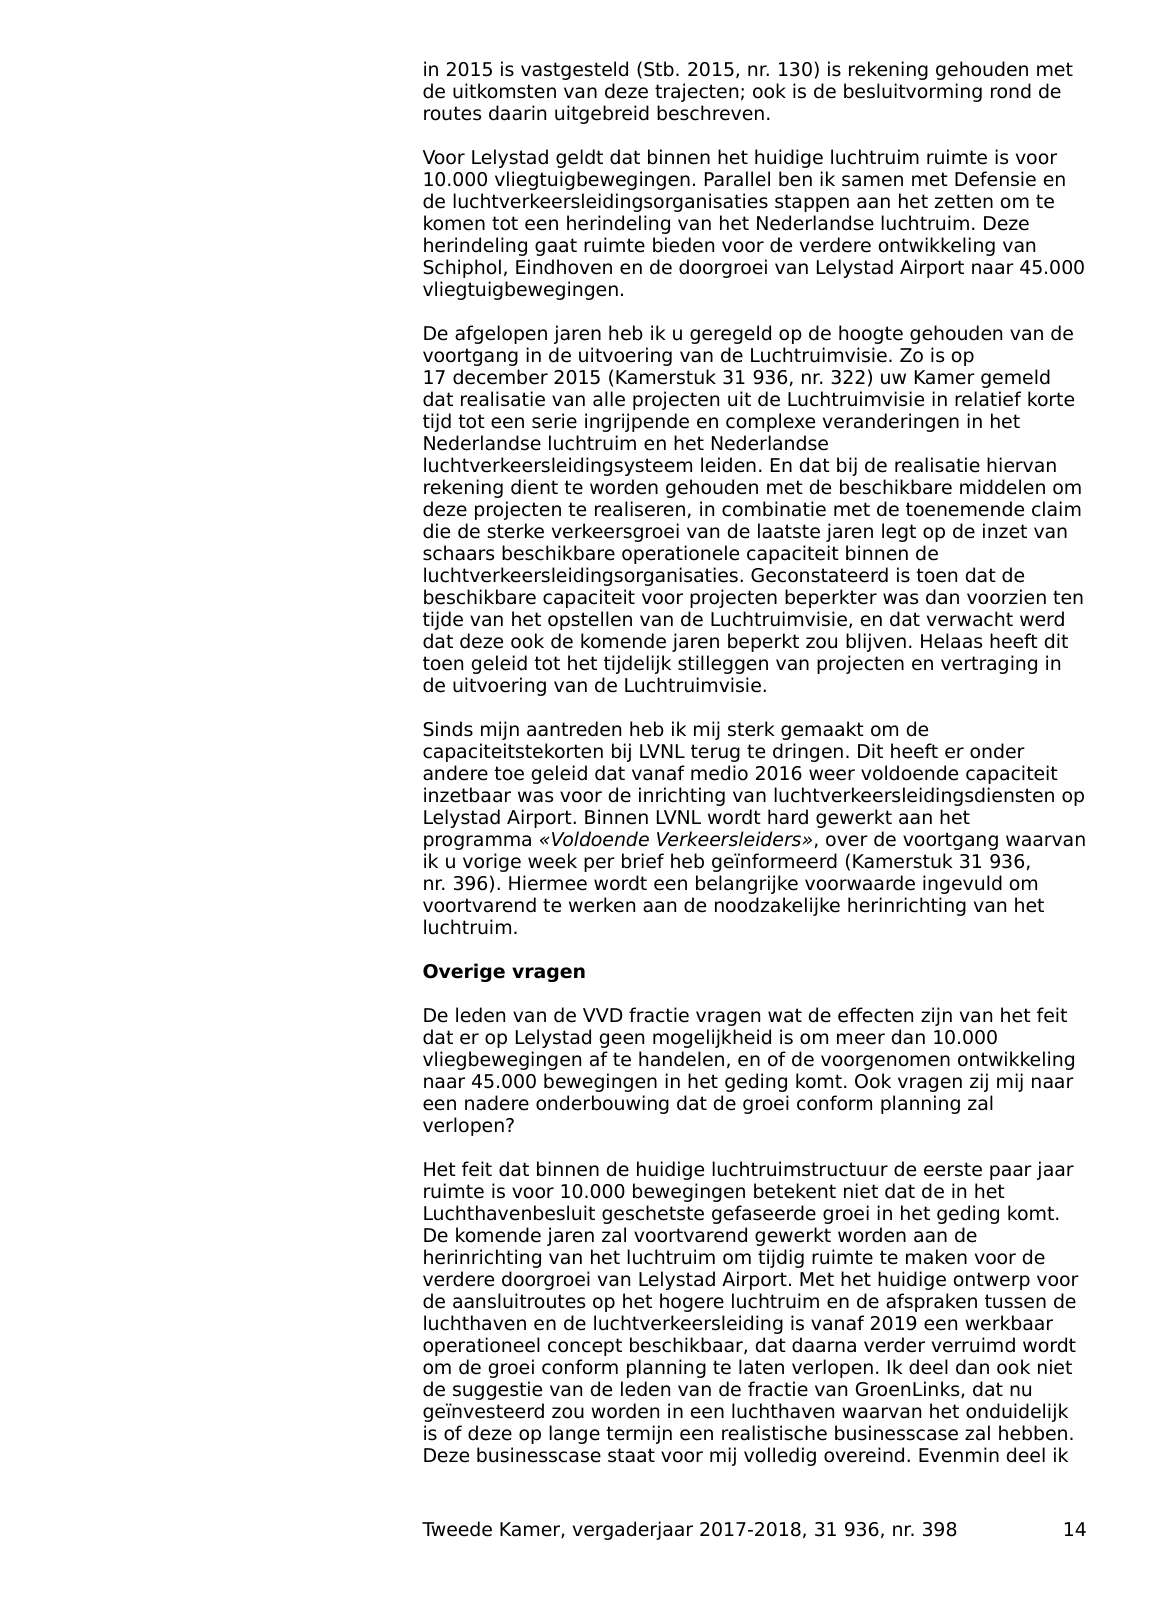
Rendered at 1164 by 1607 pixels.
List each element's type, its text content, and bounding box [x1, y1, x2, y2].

text De afgelopen jaren heb ik u geregeld op de hoogte gehouden van de voortgang in de uitvoering van de Luchtruimvisie. Zo is op 17 december 2015 (Kamerstuk 31 936, nr. 322) uw Kamer gemeld dat realisatie van alle projecten uit de Luchtruimvisie in relatief korte tijd tot een serie ingrijpende en complexe veranderingen in het Nederlandse luchtruim en het Nederlandse luchtverkeersleidingsysteem leiden. En dat bij de realisatie hiervan rekening dient te worden gehouden met de beschikbare middelen om deze projecten te realiseren, in combinatie met de toenemende claim die de sterke verkeersgroei van de laatste jaren legt op de inzet van schaars beschikbare operationele capaciteit binnen de luchtverkeersleidingsorganisaties. Geconstateerd is toen dat de beschikbare capaciteit voor projecten beperkter was dan voorzien ten tijde van het opstellen van de Luchtruimvisie, en dat verwacht werd dat deze ook de komende jaren beperkt zou blijven. Helaas heeft dit toen geleid tot het tijdelijk stilleggen van projecten en vertraging in de uitvoering van de Luchtruimvisie. [422, 323, 1087, 697]
text Sinds mijn aantreden heb ik mij sterk gemaakt om de capaciteitstekorten bij LVNL terug te dringen. Dit heeft er onder andere toe geleid dat vanaf medio 2016 weer voldoende capaciteit inzetbaar was voor de inrichting van luchtverkeersleidingsdiensten op Lelystad Airport. Binnen LVNL wordt hard gewerkt aan het programma «Voldoende Verkeersleiders», over de voortgang waarvan ik u vorige week per brief heb geïnformeerd (Kamerstuk 31 936, nr. 396). Hiermee wordt een belangrijke voorwaarde ingevuld om voortvarend te werken aan de noodzakelijke herinrichting van het luchtruim. [422, 719, 1087, 939]
text in 2015 is vastgesteld (Stb. 2015, nr. 130) is rekening gehouden met de uitkomsten van deze trajecten; ook is de besluitvorming rond de routes daarin uitgebreid beschreven. [422, 59, 1087, 125]
text De leden van de VVD fractie vragen wat de effecten zijn van het feit dat er op Lelystad geen mogelijkheid is om meer dan 10.000 vliegbewegingen af te handelen, en of de voorgenomen ontwikkeling naar 45.000 bewegingen in het geding komt. Ook vragen zij mij naar een nadere onderbouwing dat de groei conform planning zal verlopen? [422, 1005, 1087, 1137]
text Voor Lelystad geldt dat binnen het huidige luchtruim ruimte is voor 10.000 vliegtuigbewegingen. Parallel ben ik samen met Defensie en de luchtverkeersleidingsorganisaties stappen aan het zetten om te komen tot een herindeling van het Nederlandse luchtruim. Deze herindeling gaat ruimte bieden voor de verdere ontwikkeling van Schiphol, Eindhoven en de doorgroei van Lelystad Airport naar 45.000 vliegtuigbewegingen. [422, 147, 1087, 301]
text Het feit dat binnen de huidige luchtruimstructuur de eerste paar jaar ruimte is voor 10.000 bewegingen betekent niet dat de in het Luchthavenbesluit geschetste gefaseerde groei in het geding komt. De komende jaren zal voortvarend gewerkt worden aan de herinrichting van het luchtruim om tijdig ruimte te maken voor de verdere doorgroei van Lelystad Airport. Met het huidige ontwerp voor de aansluitroutes op het hogere luchtruim en de afspraken tussen de luchthaven en de luchtverkeersleiding is vanaf 2019 een werkbaar operationeel concept beschikbaar, dat daarna verder verruimd wordt om de groei conform planning te laten verlopen. Ik deel dan ook niet de suggestie van de leden van de fractie van GroenLinks, dat nu geïnvesteerd zou worden in een luchthaven waarvan het onduidelijk is of deze op lange termijn een realistische businesscase zal hebben. Deze businesscase staat voor mij volledig overeind. Evenmin deel ik [422, 1159, 1087, 1467]
subtitle Overige vragen [422, 961, 1087, 983]
